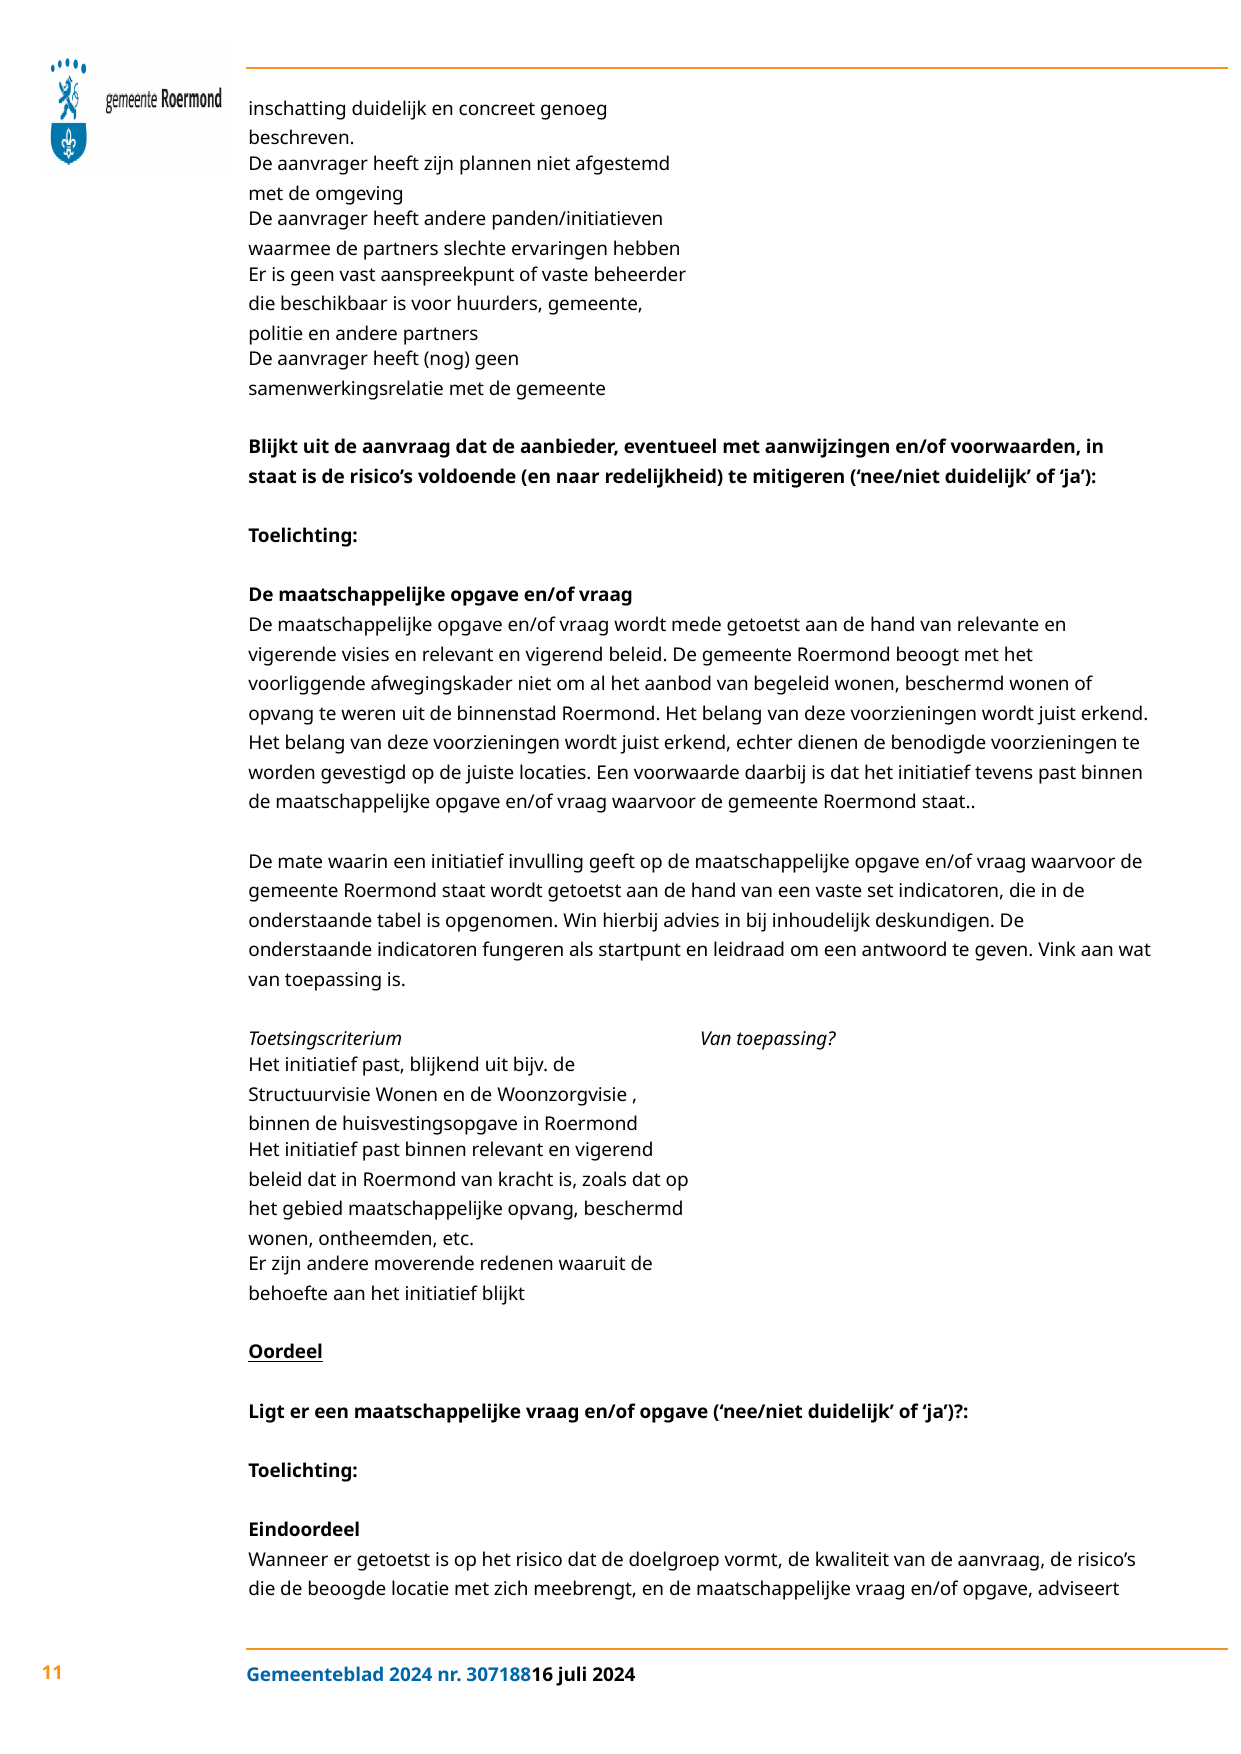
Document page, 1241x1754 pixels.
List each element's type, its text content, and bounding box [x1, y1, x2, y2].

table_cell [700, 1051, 1152, 1136]
table_cell [700, 261, 1152, 346]
table_cell [700, 205, 1152, 261]
table_cell [700, 1251, 1152, 1306]
table_cell [700, 150, 1152, 205]
table_header Toetsingscriterium [248, 1026, 700, 1051]
text De mate waarin een initiatief invulling geeft op de maatschappelijke opgave en/of vraag waarvoor de gemeente Roermond staat wordt getoetst aan de hand van een vaste set indicatoren, die in de onderstaande tabel is opgenomen. Win hierbij advies in bij inhoudelijk deskundigen. De onderstaande indicatoren fungeren als startpunt en leidraad om een antwoord te geven. Vink aan wat van toepassing is. [248, 848, 1152, 992]
table_cell Het initiatief past, blijkend uit bijv. de Structuurvisie Wonen en de Woonzorgvisie , binnen de huisvestingsopgave in Roermond [248, 1051, 700, 1136]
table_cell [700, 95, 1152, 150]
text Oordeel [248, 1339, 1152, 1364]
text Blijkt uit de aanvraag dat de aanbieder, eventueel met aanwijzingen en/of voorwaarden, in staat is de risico’s voldoende (en naar redelijkheid) te mitigeren (‘nee/niet duidelijk’ of ‘ja’): [248, 434, 1152, 489]
picture [41, 47, 231, 172]
table_cell inschatting duidelijk en concreet genoeg beschreven. [248, 95, 700, 150]
text Toelichting: [248, 1457, 1152, 1483]
text Wanneer er getoetst is op het risico dat de doelgroep vormt, de kwaliteit van de aanvraag, de risico’s die de beoogde locatie met zich meebrengt, en de maatschappelijke vraag en/of opgave, adviseert [248, 1546, 1152, 1601]
text Ligt er een maatschappelijke vraag en/of opgave (‘nee/niet duidelijk’ of ‘ja’)?: [248, 1398, 1152, 1424]
table_header Van toepassing? [700, 1026, 1152, 1051]
text De maatschappelijke opgave en/of vraag [248, 582, 1152, 607]
table_cell Er zijn andere moverende redenen waaruit de behoefte aan het initiatief blijkt [248, 1251, 700, 1306]
text Eindoordeel [248, 1516, 1152, 1542]
table_cell Het initiatief past binnen relevant en vigerend beleid dat in Roermond van kracht is, zoals dat op het gebied maatschappelijke opvang, beschermd wonen, ontheemden, etc. [248, 1136, 700, 1251]
table_cell [700, 346, 1152, 401]
table_cell De aanvrager heeft zijn plannen niet afgestemd met de omgeving [248, 150, 700, 205]
table_cell De aanvrager heeft andere panden/initiatieven waarmee de partners slechte ervaringen hebben [248, 205, 700, 261]
table_cell De aanvrager heeft (nog) geen samenwerkingsrelatie met de gemeente [248, 346, 700, 401]
table_cell Er is geen vast aanspreekpunt of vaste beheerder die beschikbaar is voor huurders, gemeente, politie en andere partners [248, 261, 700, 346]
table_cell [700, 1136, 1152, 1251]
text De maatschappelijke opgave en/of vraag wordt mede getoetst aan de hand van relevante en vigerende visies en relevant en vigerend beleid. De gemeente Roermond beoogt met het voorliggende afwegingskader niet om al het aanbod van begeleid wonen, beschermd wonen of opvang te weren uit de binnenstad Roermond. Het belang van deze voorzieningen wordt juist erkend. Het belang van deze voorzieningen wordt juist erkend, echter dienen de benodigde voorzieningen te worden gevestigd op de juiste locaties. Een voorwaarde daarbij is dat het initiatief tevens past binnen de maatschappelijke opgave en/of vraag waarvoor de gemeente Roermond staat.. [248, 611, 1152, 814]
text Toelichting: [248, 522, 1152, 548]
